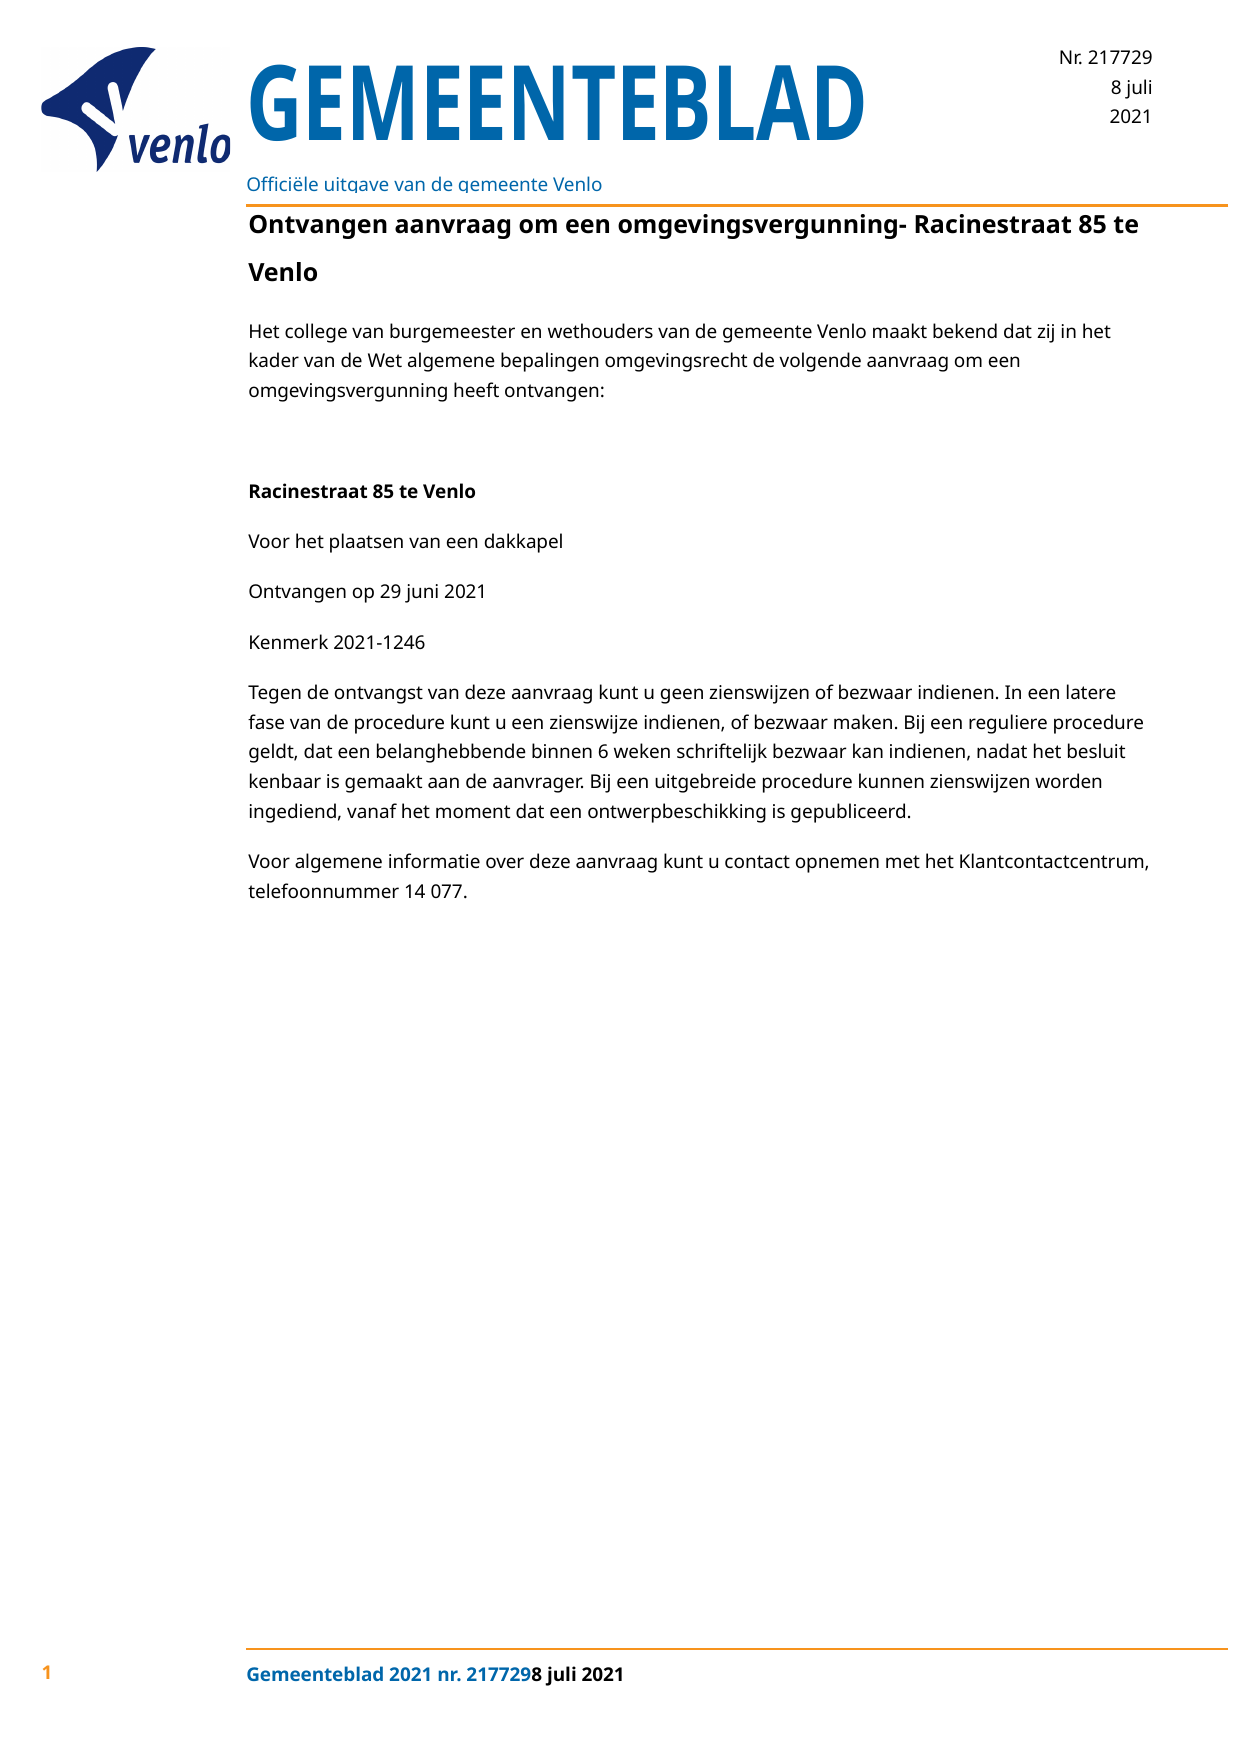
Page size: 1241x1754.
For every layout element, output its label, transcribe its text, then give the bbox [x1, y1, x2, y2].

text Voor algemene informatie over deze aanvraag kunt u contact opnemen met het Klantcontactcentrum, telefoonnummer 14 077. [248, 848, 1152, 904]
text Het college van burgemeester en wethouders van de gemeente Venlo maakt bekend dat zij in het kader van de Wet algemene bepalingen omgevingsrecht de volgende aanvraag om een omgevingsvergunning heeft ontvangen: [248, 318, 1152, 403]
text Voor het plaatsen van een dakkapel [248, 528, 1152, 554]
text Ontvangen op 29 juni 2021 [248, 579, 1152, 604]
picture [41, 47, 231, 172]
text Racinestraat 85 te Venlo [248, 478, 1152, 504]
text Tegen de ontvangst van deze aanvraag kunt u geen zienswijzen of bezwaar indienen. In een latere fase van de procedure kunt u een zienswijze indienen, of bezwaar maken. Bij een reguliere procedure geldt, dat een belanghebbende binnen 6 weken schriftelijk bezwaar kan indienen, nadat het besluit kenbaar is gemaakt aan de aanvrager. Bij een uitgebreide procedure kunnen zienswijzen worden ingediend, vanaf het moment dat een ontwerpbeschikking is gepubliceerd. [248, 679, 1152, 824]
text Ontvangen aanvraag om een omgevingsvergunning- Racinestraat 85 te Venlo [248, 207, 1152, 288]
text Kenmerk 2021-1246 [248, 629, 1152, 655]
